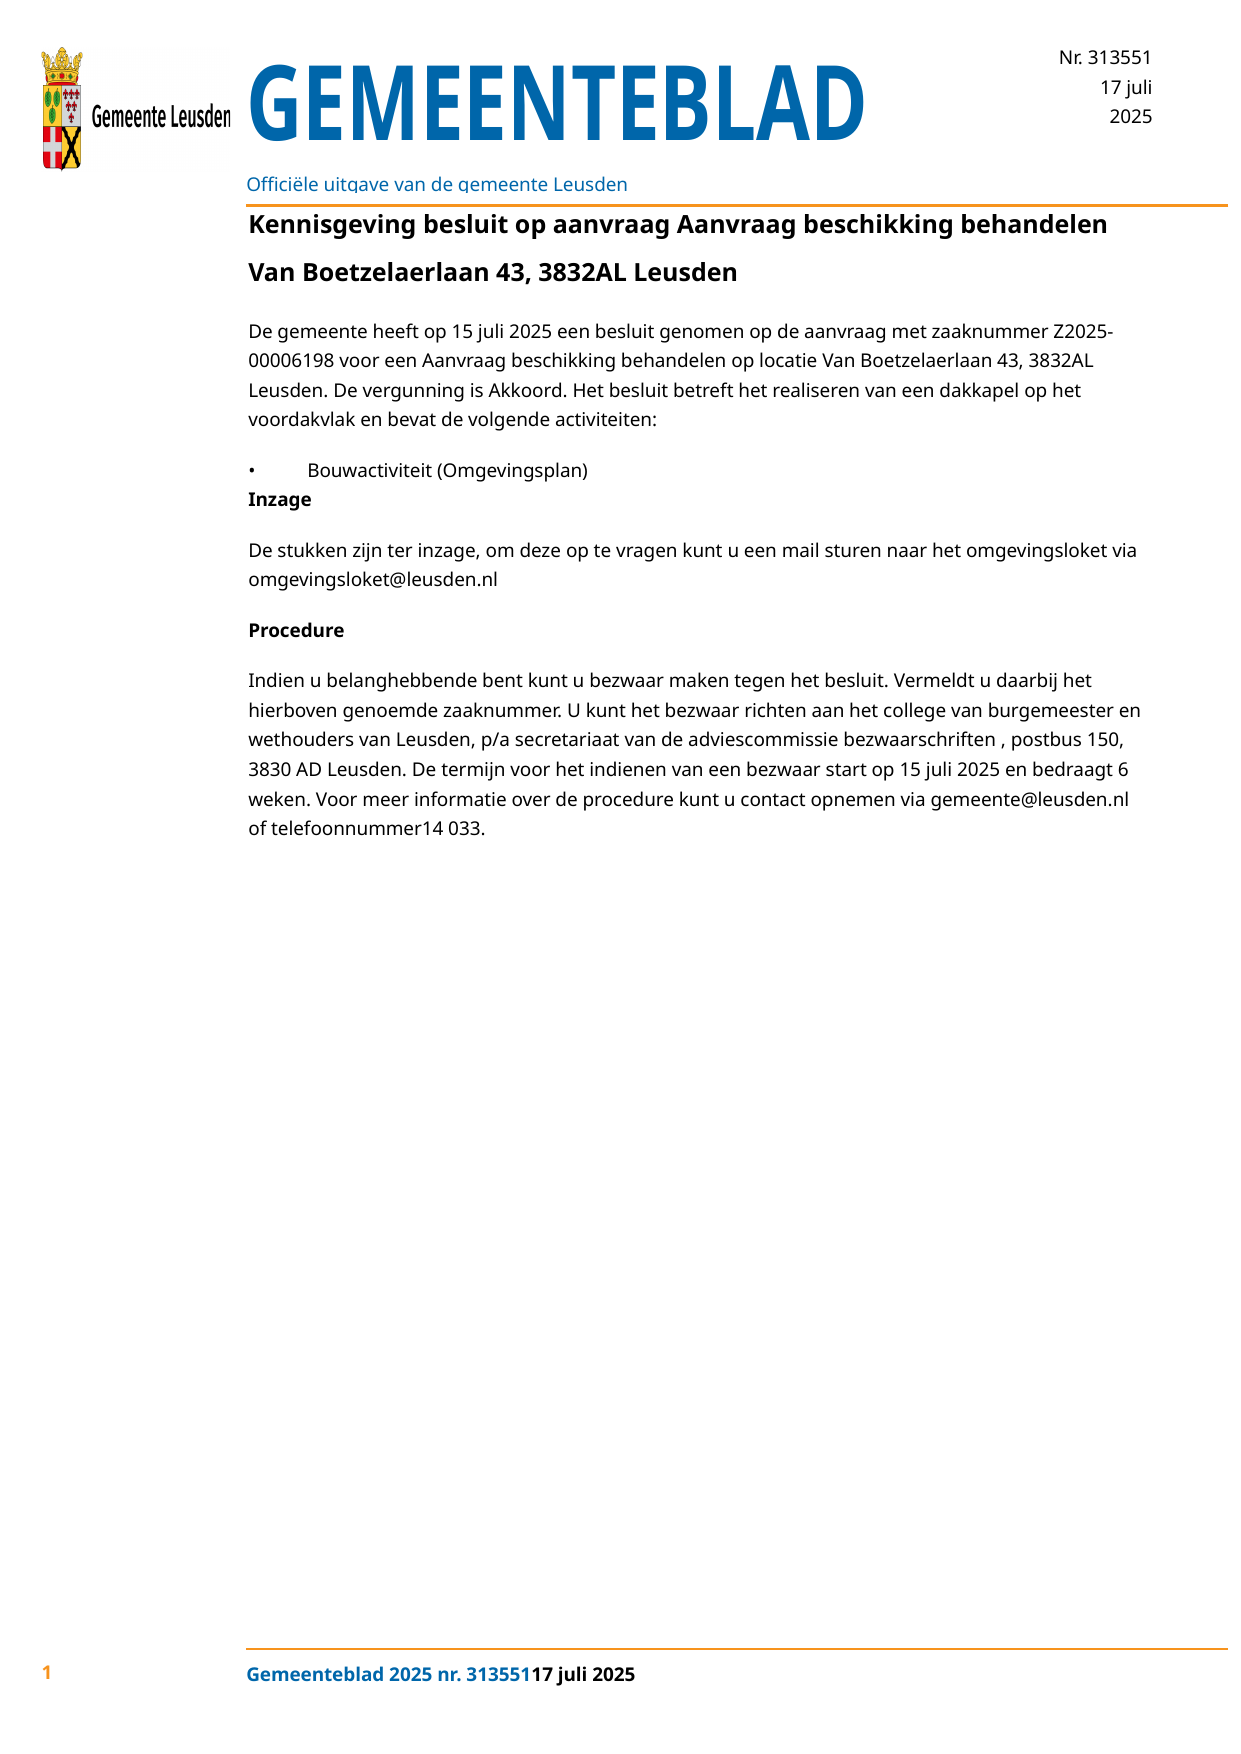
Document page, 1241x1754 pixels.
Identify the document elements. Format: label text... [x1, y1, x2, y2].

text De gemeente heeft op 15 juli 2025 een besluit genomen op de aanvraag met zaaknummer Z2025-00006198 voor een Aanvraag beschikking behandelen op locatie Van Boetzelaerlaan 43, 3832AL Leusden. De vergunning is Akkoord. Het besluit betreft het realiseren van een dakkapel op het voordakvlak en bevat de volgende activiteiten: [248, 318, 1152, 432]
text Inzage [248, 487, 1152, 512]
text Kennisgeving besluit op aanvraag Aanvraag beschikking behandelen Van Boetzelaerlaan 43, 3832AL Leusden [248, 207, 1152, 288]
text Procedure [248, 617, 1152, 643]
text Indien u belanghebbende bent kunt u bezwaar maken tegen het besluit. Vermeldt u daarbij het hierboven genoemde zaaknummer. U kunt het bezwaar richten aan het college van burgemeester en wethouders van Leusden, p/a secretariaat van de adviescommissie bezwaarschriften , postbus 150, 3830 AD Leusden. De termijn voor het indienen van een bezwaar start op 15 juli 2025 en bedraagt 6 weken. Voor meer informatie over de procedure kunt u contact opnemen via gemeente@leusden.nl of telefoonnummer14 033. [248, 667, 1152, 841]
text De stukken zijn ter inzage, om deze op te vragen kunt u een mail sturen naar het omgevingsloket via omgevingsloket@leusden.nl [248, 537, 1152, 592]
picture [41, 47, 231, 172]
list Bouwactiviteit (Omgevingsplan) [248, 457, 1152, 483]
